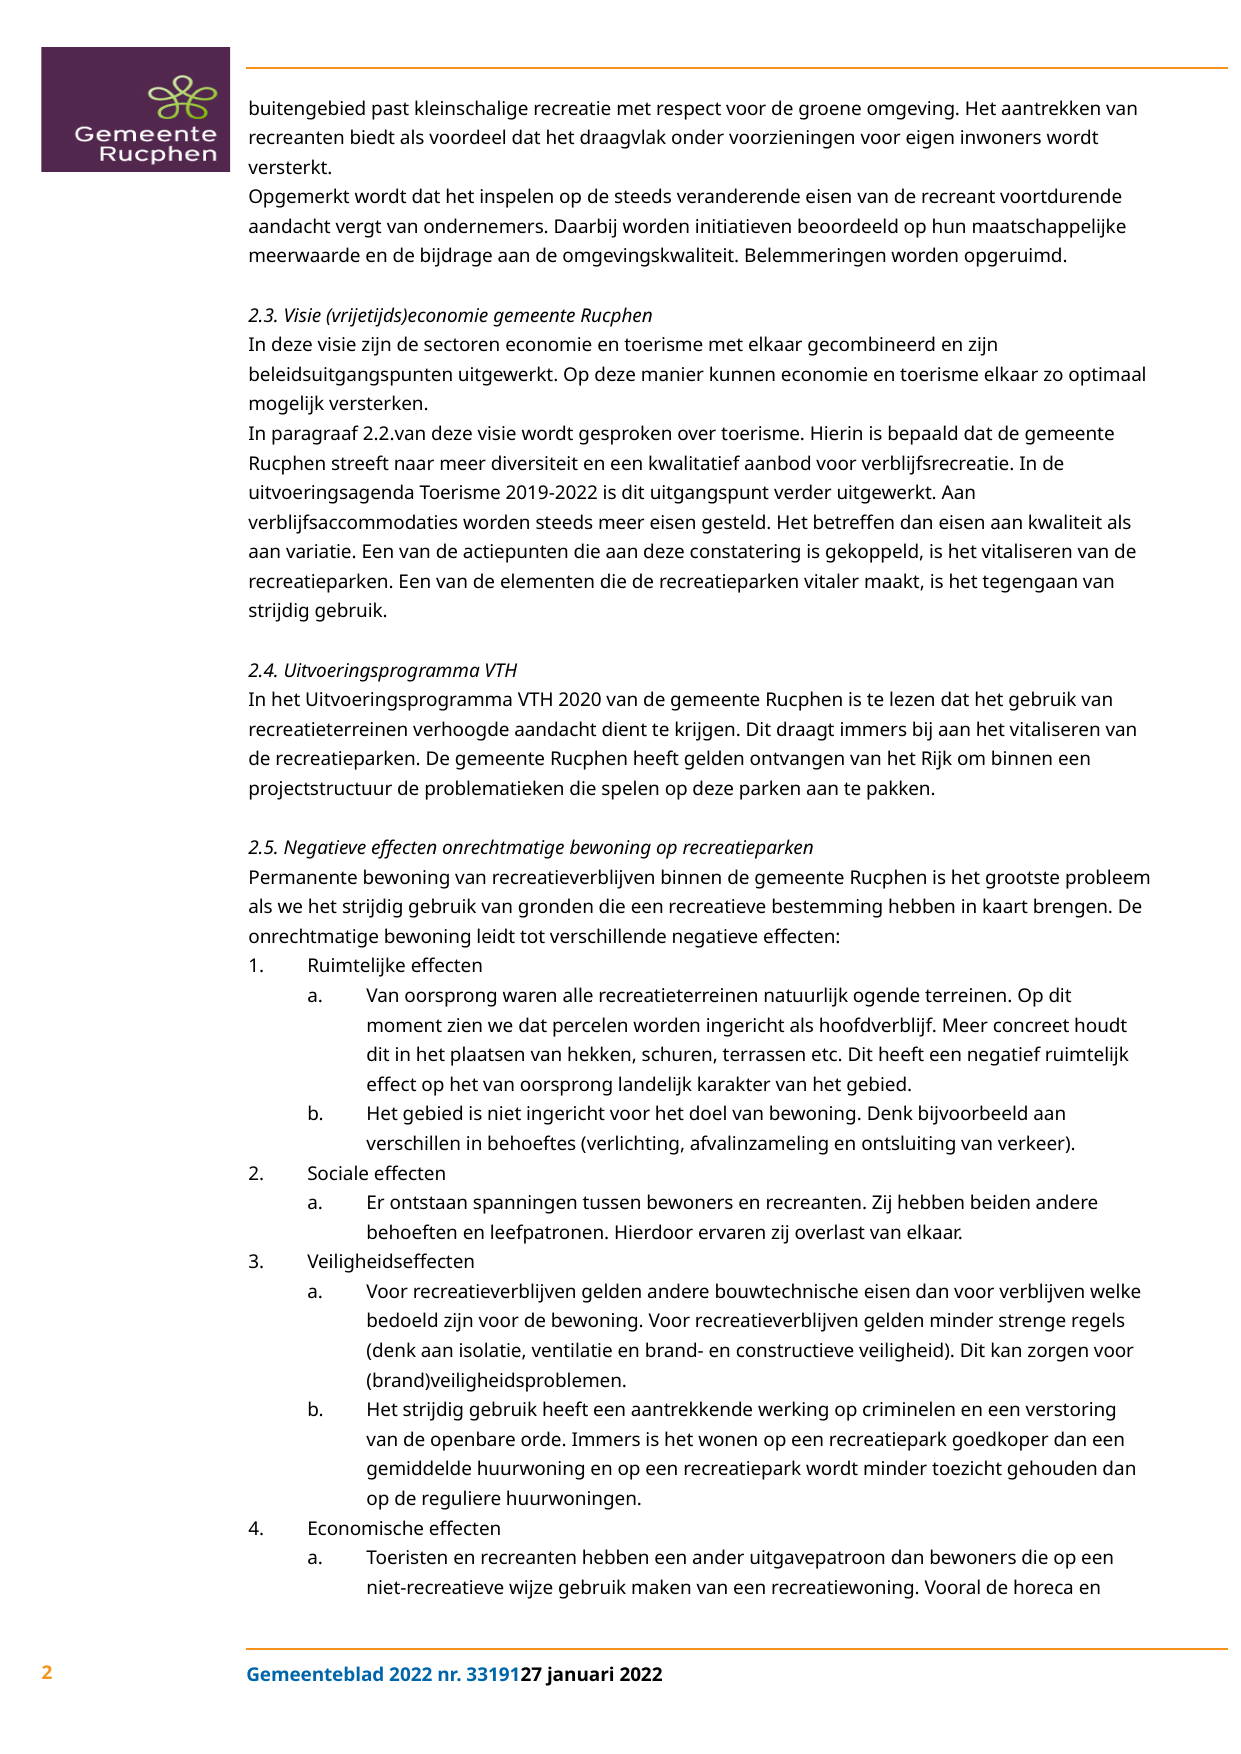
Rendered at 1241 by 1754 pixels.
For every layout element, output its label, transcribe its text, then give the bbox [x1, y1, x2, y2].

text In paragraaf 2.2.van deze visie wordt gesproken over toerisme. Hierin is bepaald dat de gemeente Rucphen streeft naar meer diversiteit en een kwalitatief aanbod voor verblijfsrecreatie. In de uitvoeringsagenda Toerisme 2019-2022 is dit uitgangspunt verder uitgewerkt. Aan verblijfsaccommodaties worden steeds meer eisen gesteld. Het betreffen dan eisen aan kwaliteit als aan variatie. Een van de actiepunten die aan deze constatering is gekoppeld, is het vitaliseren van de recreatieparken. Een van de elementen die de recreatieparken vitaler maakt, is het tegengaan van strijdig gebruik. [248, 420, 1152, 623]
list Voor recreatieverblijven gelden andere bouwtechnische eisen dan voor verblijven welke bedoeld zijn voor de bewoning. Voor recreatieverblijven gelden minder strenge regels (denk aan isolatie, ventilatie en brand- en constructieve veiligheid). Dit kan zorgen voor (brand)veiligheidsproblemen. [307, 1278, 1152, 1393]
list Van oorsprong waren alle recreatieterreinen natuurlijk ogende terreinen. Op dit moment zien we dat percelen worden ingericht als hoofdverblijf. Meer concreet houdt dit in het plaatsen van hekken, schuren, terrassen etc. Dit heeft een negatief ruimtelijk effect op het van oorsprong landelijk karakter van het gebied. [307, 982, 1152, 1097]
text 2.3. Visie (vrijetijds)economie gemeente Rucphen [248, 302, 1152, 328]
list Het strijdig gebruik heeft een aantrekkende werking op criminelen en een verstoring van de openbare orde. Immers is het wonen op een recreatiepark goedkoper dan een gemiddelde huurwoning en op een recreatiepark wordt minder toezicht gehouden dan op de reguliere huurwoningen. [307, 1396, 1152, 1511]
text 2.4. Uitvoeringsprogramma VTH [248, 657, 1152, 683]
list Toeristen en recreanten hebben een ander uitgavepatroon dan bewoners die op een niet-recreatieve wijze gebruik maken van een recreatiewoning. Vooral de horeca en [307, 1544, 1152, 1600]
list Het gebied is niet ingericht voor het doel van bewoning. Denk bijvoorbeeld aan verschillen in behoeftes (verlichting, afvalinzameling en ontsluiting van verkeer). [307, 1101, 1152, 1156]
list Sociale effecten [248, 1160, 1152, 1186]
text 2.5. Negatieve effecten onrechtmatige bewoning op recreatieparken [248, 834, 1152, 860]
text In deze visie zijn de sectoren economie en toerisme met elkaar gecombineerd en zijn beleidsuitgangspunten uitgewerkt. Op deze manier kunnen economie en toerisme elkaar zo optimaal mogelijk versterken. [248, 331, 1152, 416]
list Economische effecten [248, 1515, 1152, 1541]
text Permanente bewoning van recreatieverblijven binnen de gemeente Rucphen is het grootste probleem als we het strijdig gebruik van gronden die een recreatieve bestemming hebben in kaart brengen. De onrechtmatige bewoning leidt tot verschillende negatieve effecten: [248, 864, 1152, 949]
list Veiligheidseffecten [248, 1248, 1152, 1274]
list Er ontstaan spanningen tussen bewoners en recreanten. Zij hebben beiden andere behoeften en leefpatronen. Hierdoor ervaren zij overlast van elkaar. [307, 1189, 1152, 1245]
list Ruimtelijke effecten [248, 953, 1152, 978]
picture [41, 47, 231, 172]
text Opgemerkt wordt dat het inspelen op de steeds veranderende eisen van de recreant voortdurende aandacht vergt van ondernemers. Daarbij worden initiatieven beoordeeld op hun maatschappelijke meerwaarde en de bijdrage aan de omgevingskwaliteit. Belemmeringen worden opgeruimd. [248, 183, 1152, 268]
text In het Uitvoeringsprogramma VTH 2020 van de gemeente Rucphen is te lezen dat het gebruik van recreatieterreinen verhoogde aandacht dient te krijgen. Dit draagt immers bij aan het vitaliseren van de recreatieparken. De gemeente Rucphen heeft gelden ontvangen van het Rijk om binnen een projectstructuur de problematieken die spelen op deze parken aan te pakken. [248, 686, 1152, 801]
text buitengebied past kleinschalige recreatie met respect voor de groene omgeving. Het aantrekken van recreanten biedt als voordeel dat het draagvlak onder voorzieningen voor eigen inwoners wordt versterkt. [248, 95, 1152, 180]
